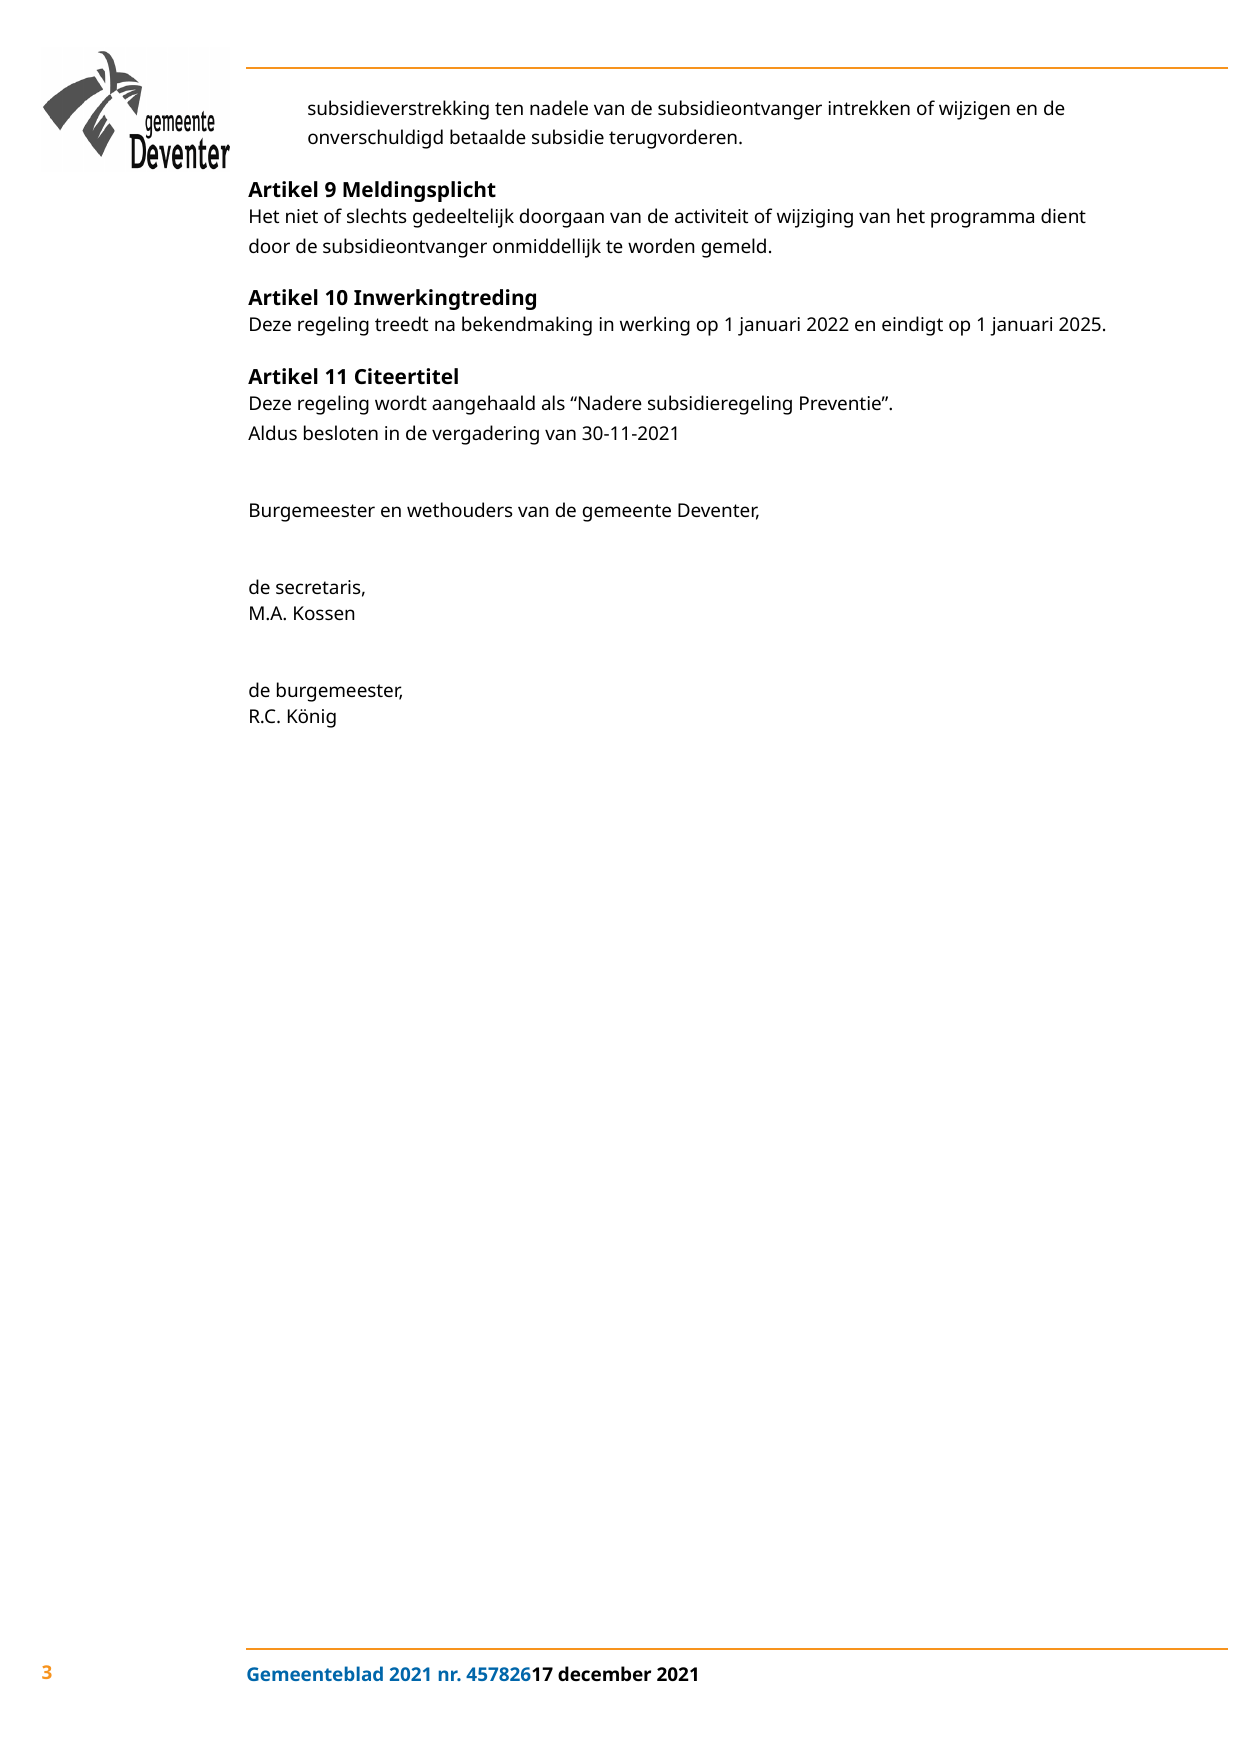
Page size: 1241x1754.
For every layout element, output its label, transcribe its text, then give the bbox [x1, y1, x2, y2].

text Deze regeling wordt aangehaald als “Nadere subsidieregeling Preventie”. [248, 391, 1152, 416]
text Deze regeling treedt na bekendmaking in werking op 1 januari 2022 en eindigt op 1 januari 2025. [248, 312, 1152, 337]
text Aldus besloten in de vergadering van 30-11-2021 [248, 420, 1152, 446]
text M.A. Kossen [248, 600, 1152, 626]
text Artikel 10 Inwerkingtreding [248, 283, 1152, 312]
text Het niet of slechts gedeeltelijk doorgaan van de activiteit of wijziging van het programma dient [248, 203, 1152, 229]
picture [41, 47, 231, 172]
text Artikel 11 Citeertitel [248, 362, 1152, 391]
text door de subsidieontvanger onmiddellijk te worden gemeld. [248, 233, 1152, 258]
text R.C. König [248, 703, 1152, 729]
list subsidieverstrekking ten nadele van de subsidieontvanger intrekken of wijzigen en de onverschuldigd betaalde subsidie terugvorderen. [248, 95, 1152, 150]
text Artikel 9 Meldingsplicht [248, 175, 1152, 203]
text de secretaris, [248, 574, 1152, 600]
text Burgemeester en wethouders van de gemeente Deventer, [248, 497, 1152, 523]
text de burgemeester, [248, 677, 1152, 703]
